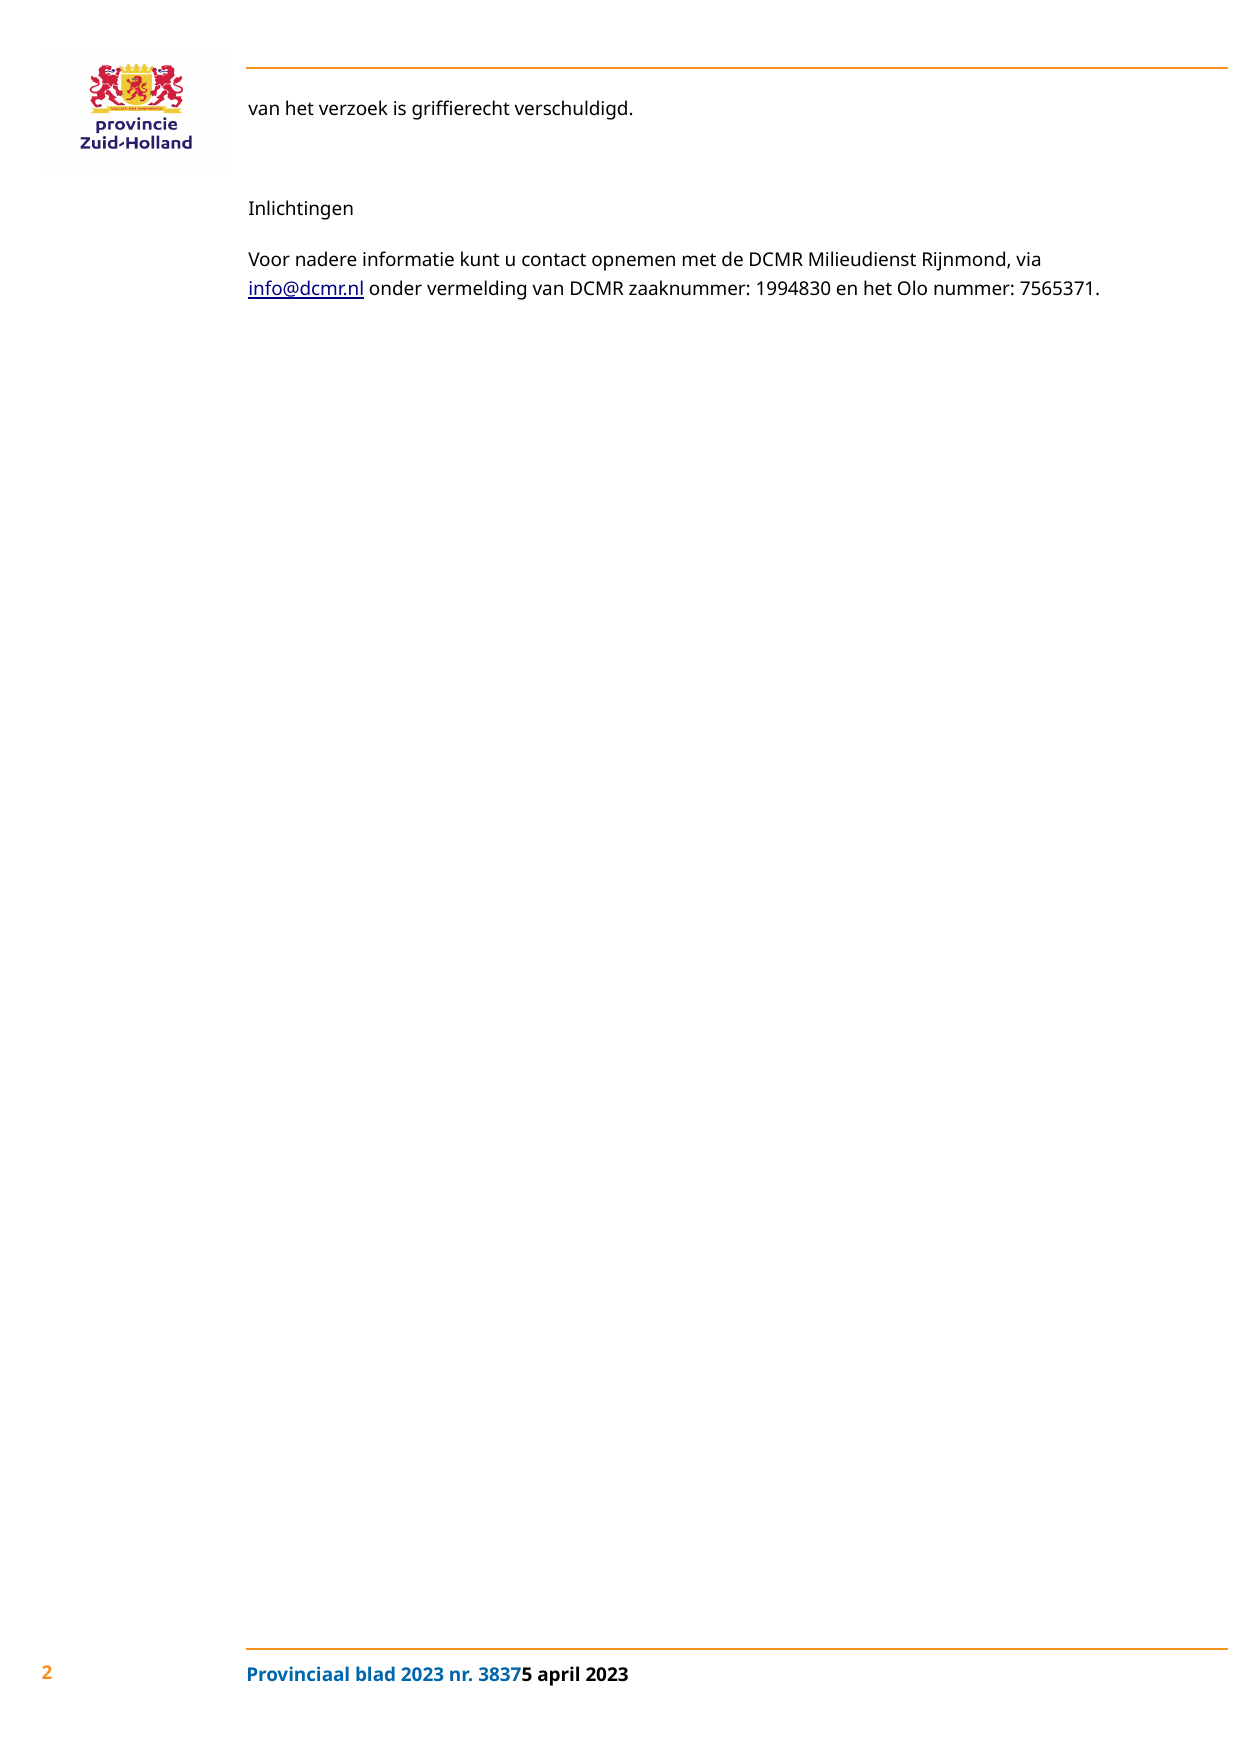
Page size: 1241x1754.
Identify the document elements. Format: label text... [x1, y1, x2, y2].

text Voor nadere informatie kunt u contact opnemen met de DCMR Milieudienst Rijnmond, via info@dcmr.nl onder vermelding van DCMR zaaknummer: 1994830 en het Olo nummer: 7565371. [248, 246, 1152, 301]
picture [41, 47, 231, 172]
text Inlichtingen [248, 196, 1152, 221]
text van het verzoek is griffierecht verschuldigd. [248, 95, 1152, 121]
